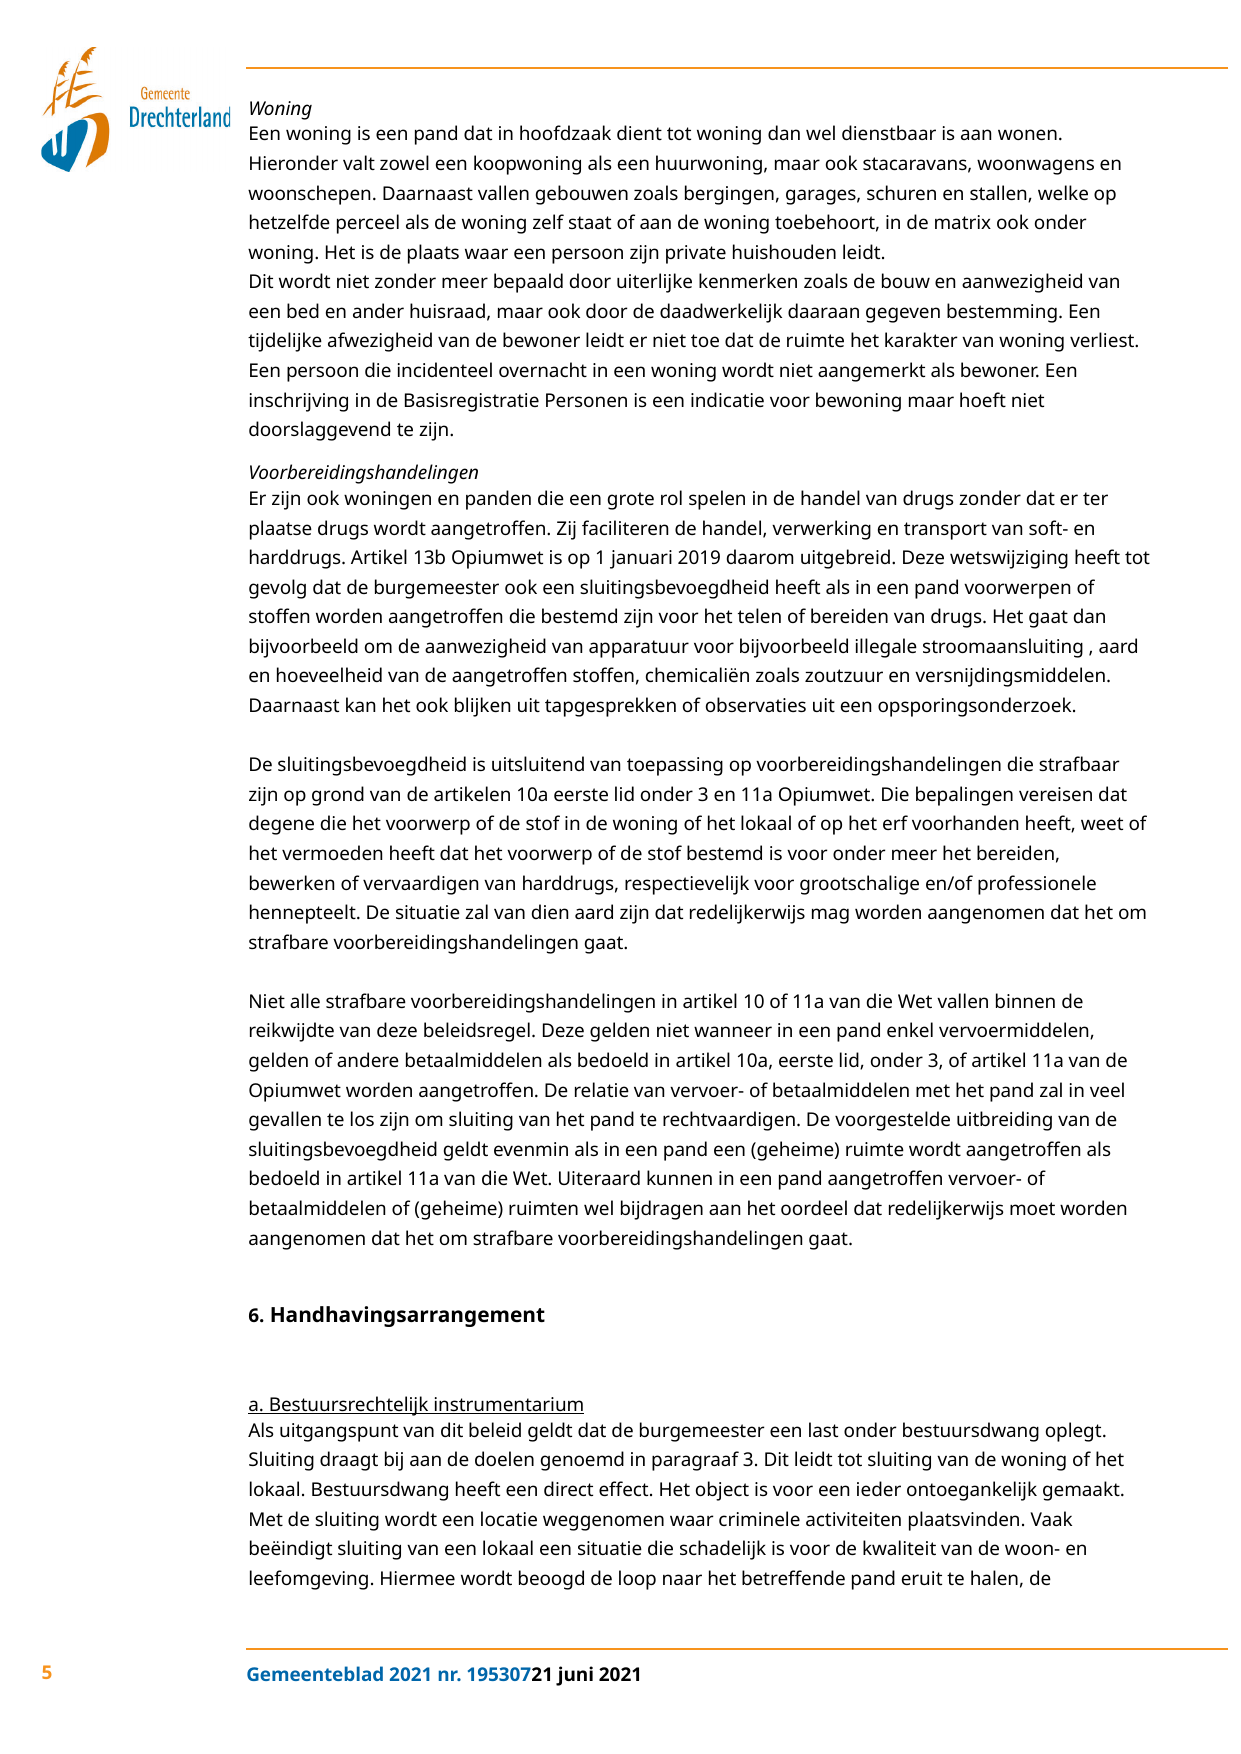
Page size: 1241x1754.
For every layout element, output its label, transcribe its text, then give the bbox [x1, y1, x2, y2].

picture [226, 115, 231, 124]
text Er zijn ook woningen en panden die een grote rol spelen in de handel van drugs zonder dat er ter plaatse drugs wordt aangetroffen. Zij faciliteren de handel, verwerking en transport van soft- en harddrugs. Artikel 13b Opiumwet is op 1 januari 2019 daarom uitgebreid. Deze wetswijziging heeft tot gevolg dat de burgemeester ook een sluitingsbevoegdheid heeft als in een pand voorwerpen of stoffen worden aangetroffen die bestemd zijn voor het telen of bereiden van drugs. Het gaat dan bijvoorbeeld om de aanwezigheid van apparatuur voor bijvoorbeeld illegale stroomaansluiting , aard en hoeveelheid van de aangetroffen stoffen, chemicaliën zoals zoutzuur en versnijdingsmiddelen. Daarnaast kan het ook blijken uit tapgesprekken of observaties uit een opsporingsonderzoek. [248, 485, 1152, 718]
text Dit wordt niet zonder meer bepaald door uiterlijke kenmerken zoals de bouw en aanwezigheid van een bed en ander huisraad, maar ook door de daadwerkelijk daaraan gegeven bestemming. Een tijdelijke afwezigheid van de bewoner leidt er niet toe dat de ruimte het karakter van woning verliest. Een persoon die incidenteel overnacht in een woning wordt niet aangemerkt als bewoner. Een inschrijving in de Basisregistratie Personen is een indicatie voor bewoning maar hoeft niet doorslaggevend te zijn. [248, 268, 1152, 442]
text Als uitgangspunt van dit beleid geldt dat de burgemeester een last onder bestuursdwang oplegt. Sluiting draagt bij aan de doelen genoemd in paragraaf 3. Dit leidt tot sluiting van de woning of het lokaal. Bestuursdwang heeft een direct effect. Het object is voor een ieder ontoegankelijk gemaakt. Met de sluiting wordt een locatie weggenomen waar criminele activiteiten plaatsvinden. Vaak beëindigt sluiting van een lokaal een situatie die schadelijk is voor de kwaliteit van de woon- en leefomgeving. Hiermee wordt beoogd de loop naar het betreffende pand eruit te halen, de [248, 1417, 1152, 1591]
text Voorbereidingshandelingen [248, 459, 1152, 485]
picture [41, 158, 64, 172]
text 6. Handhavingsarrangement [248, 1300, 1152, 1328]
text De sluitingsbevoegdheid is uitsluitend van toepassing op voorbereidingshandelingen die strafbaar zijn op grond van de artikelen 10a eerste lid onder 3 en 11a Opiumwet. Die bepalingen vereisen dat degene die het voorwerp of de stof in de woning of het lokaal of op het erf voorhanden heeft, weet of het vermoeden heeft dat het voorwerp of de stof bestemd is voor onder meer het bereiden, bewerken of vervaardigen van harddrugs, respectievelijk voor grootschalige en/of professionele hennepteelt. De situatie zal van dien aard zijn dat redelijkerwijs mag worden aangenomen dat het om strafbare voorbereidingshandelingen gaat. [248, 751, 1152, 955]
text a. Bestuursrechtelijk instrumentarium [248, 1391, 1152, 1417]
text Een woning is een pand dat in hoofdzaak dient tot woning dan wel dienstbaar is aan wonen. Hieronder valt zowel een koopwoning als een huurwoning, maar ook stacaravans, woonwagens en woonschepen. Daarnaast vallen gebouwen zoals bergingen, garages, schuren en stallen, welke op hetzelfde perceel als de woning zelf staat of aan de woning toebehoort, in de matrix ook onder woning. Het is de plaats waar een persoon zijn private huishouden leidt. [248, 121, 1152, 264]
picture [41, 47, 231, 172]
text Niet alle strafbare voorbereidingshandelingen in artikel 10 of 11a van die Wet vallen binnen de reikwijdte van deze beleidsregel. Deze gelden niet wanneer in een pand enkel vervoermiddelen, gelden of andere betaalmiddelen als bedoeld in artikel 10a, eerste lid, onder 3, of artikel 11a van de Opiumwet worden aangetroffen. De relatie van vervoer- of betaalmiddelen met het pand zal in veel gevallen te los zijn om sluiting van het pand te rechtvaardigen. De voorgestelde uitbreiding van de sluitingsbevoegdheid geldt evenmin als in een pand een (geheime) ruimte wordt aangetroffen als bedoeld in artikel 11a van die Wet. Uiteraard kunnen in een pand aangetroffen vervoer- of betaalmiddelen of (geheime) ruimten wel bijdragen aan het oordeel dat redelijkerwijs moet worden aangenomen dat het om strafbare voorbereidingshandelingen gaat. [248, 988, 1152, 1251]
text Woning [248, 95, 1152, 121]
